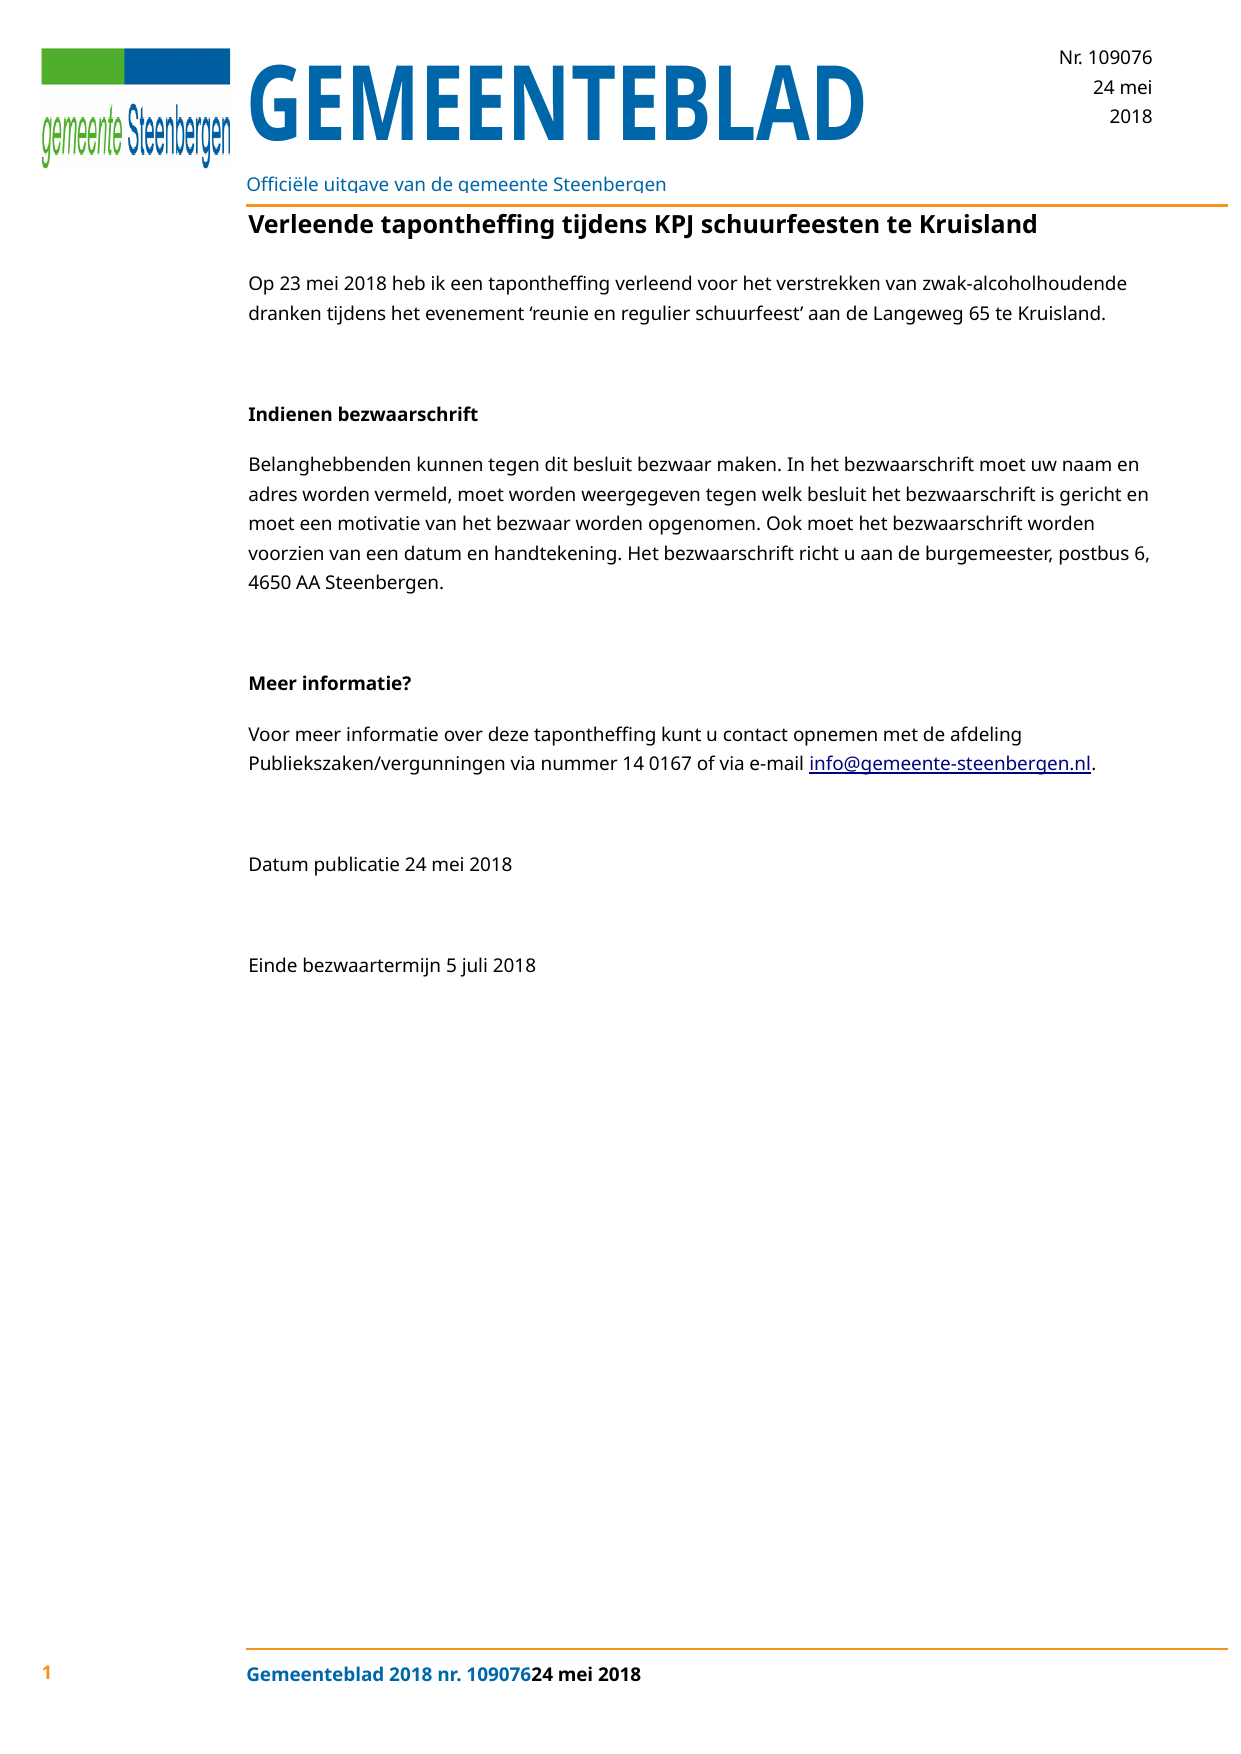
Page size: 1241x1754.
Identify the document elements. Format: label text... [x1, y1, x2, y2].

text Belanghebbenden kunnen tegen dit besluit bezwaar maken. In het bezwaarschrift moet uw naam en adres worden vermeld, moet worden weergegeven tegen welk besluit het bezwaarschrift is gericht en moet een motivatie van het bezwaar worden opgenomen. Ook moet het bezwaarschrift worden voorzien van een datum en handtekening. Het bezwaarschrift richt u aan de burgemeester, postbus 6, 4650 AA Steenbergen. [248, 451, 1152, 595]
text Indienen bezwaarschrift [248, 401, 1152, 426]
text Datum publicatie 24 mei 2018 [248, 851, 1152, 877]
text Voor meer informatie over deze tapontheffing kunt u contact opnemen met de afdeling Publiekszaken/vergunningen via nummer 14 0167 of via e-mail info@gemeente-steenbergen.nl. [248, 721, 1152, 776]
text Meer informatie? [248, 670, 1152, 696]
text Verleende tapontheffing tijdens KPJ schuurfeesten te Kruisland [248, 207, 1152, 241]
picture [41, 47, 231, 172]
text Einde bezwaartermijn 5 juli 2018 [248, 952, 1152, 978]
text Op 23 mei 2018 heb ik een tapontheffing verleend voor het verstrekken van zwak-alcoholhoudende dranken tijdens het evenement ‘reunie en regulier schuurfeest’ aan de Langeweg 65 te Kruisland. [248, 270, 1152, 326]
